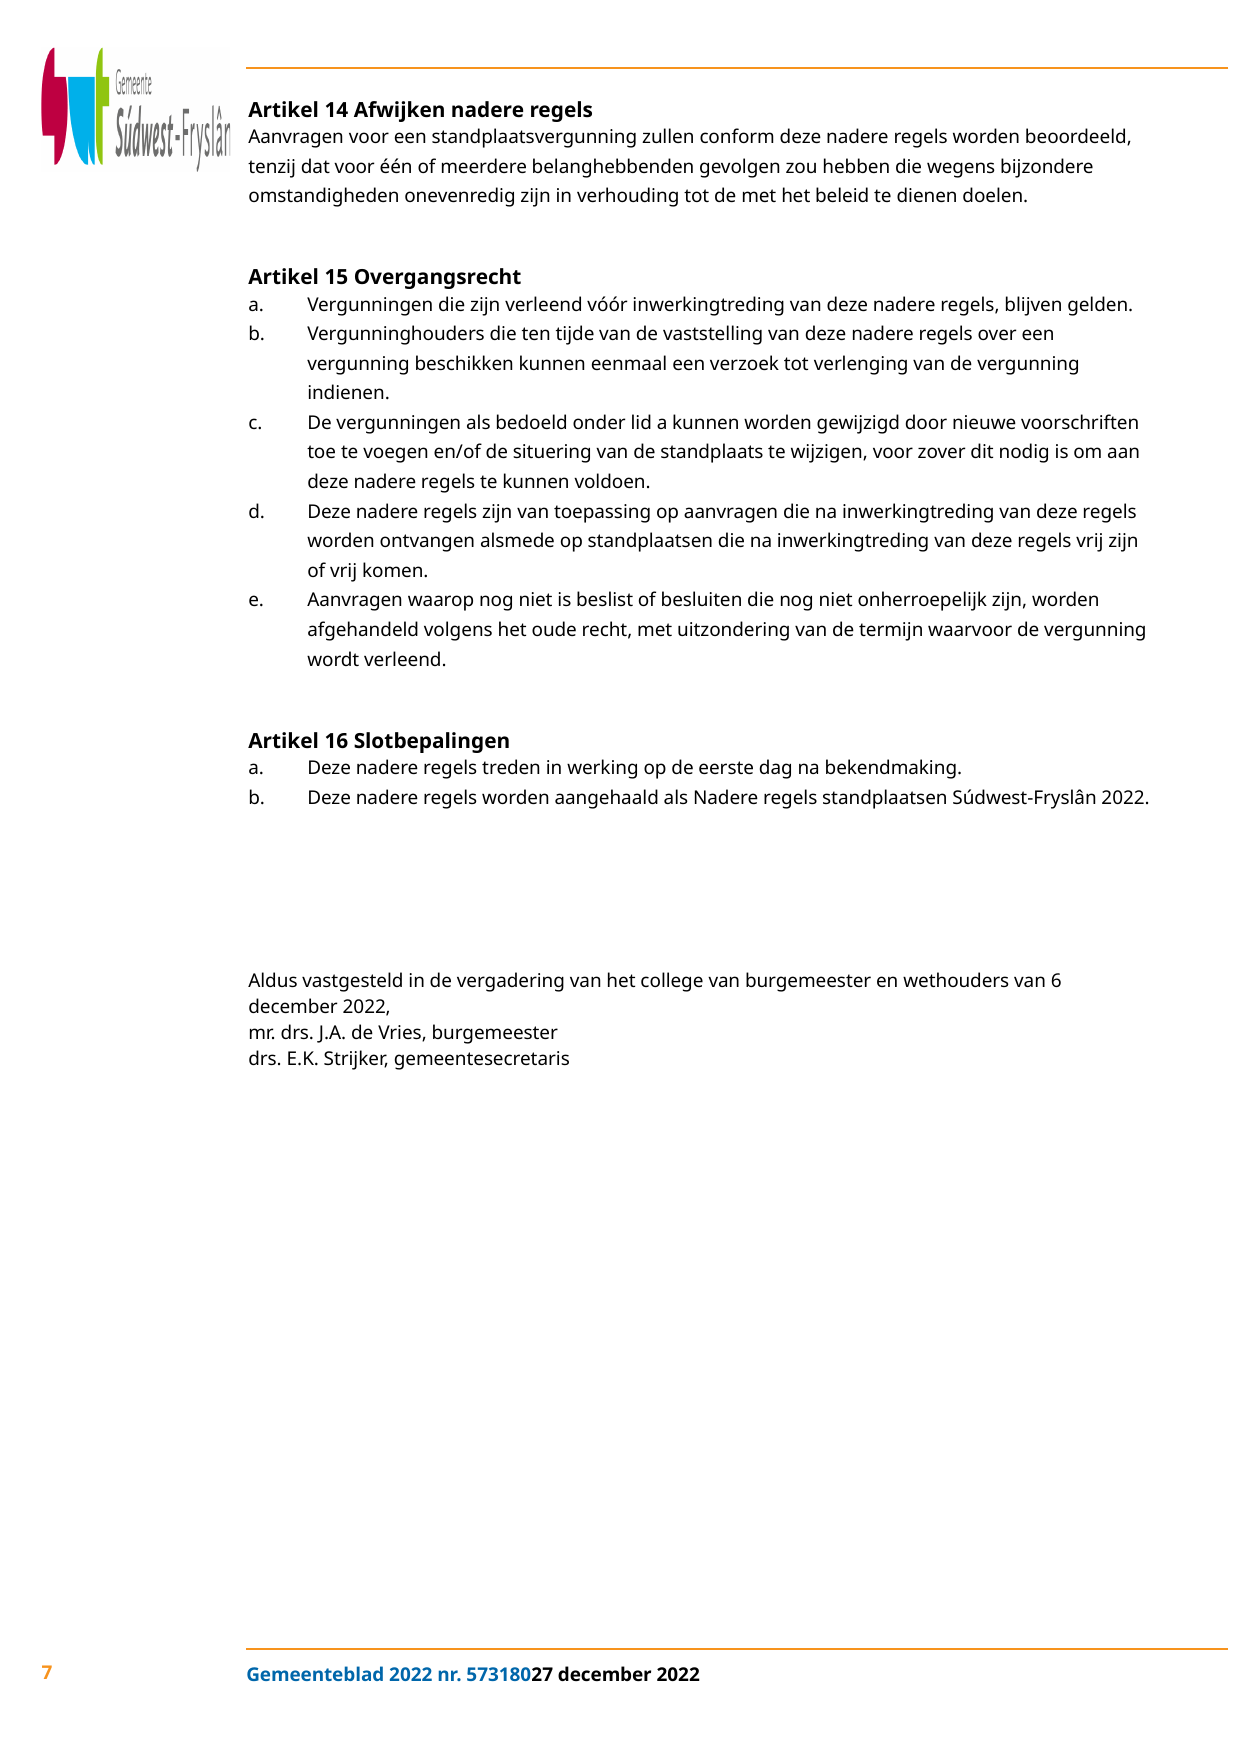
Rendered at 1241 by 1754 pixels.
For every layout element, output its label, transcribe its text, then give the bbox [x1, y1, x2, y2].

list De vergunningen als bedoeld onder lid a kunnen worden gewijzigd door nieuwe voorschriften toe te voegen en/of de situering van de standplaats te wijzigen, voor zover dit nodig is om aan deze nadere regels te kunnen voldoen. [248, 409, 1152, 494]
text Artikel 14 Afwijken nadere regels [248, 95, 1152, 123]
picture [41, 47, 231, 172]
list Vergunningen die zijn verleend vóór inwerkingtreding van deze nadere regels, blijven gelden. [248, 291, 1152, 317]
list Deze nadere regels worden aangehaald als Nadere regels standplaatsen Súdwest-Fryslân 2022. [248, 784, 1152, 809]
text Aanvragen voor een standplaatsvergunning zullen conform deze nadere regels worden beoordeeld, tenzij dat voor één of meerdere belanghebbenden gevolgen zou hebben die wegens bijzondere omstandigheden onevenredig zijn in verhouding tot de met het beleid te dienen doelen. [248, 123, 1152, 208]
text drs. E.K. Strijker, gemeentesecretaris [248, 1045, 1152, 1070]
text Artikel 15 Overgangsrecht [248, 262, 1152, 291]
list Vergunninghouders die ten tijde van de vaststelling van deze nadere regels over een vergunning beschikken kunnen eenmaal een verzoek tot verlenging van de vergunning indienen. [248, 320, 1152, 405]
text Aldus vastgesteld in de vergadering van het college van burgemeester en wethouders van 6 december 2022, [248, 967, 1152, 1019]
text mr. drs. J.A. de Vries, burgemeester [248, 1019, 1152, 1045]
list Deze nadere regels treden in werking op de eerste dag na bekendmaking. [248, 754, 1152, 780]
text Artikel 16 Slotbepalingen [248, 726, 1152, 754]
list Deze nadere regels zijn van toepassing op aanvragen die na inwerkingtreding van deze regels worden ontvangen alsmede op standplaatsen die na inwerkingtreding van deze regels vrij zijn of vrij komen. [248, 498, 1152, 583]
list Aanvragen waarop nog niet is beslist of besluiten die nog niet onherroepelijk zijn, worden afgehandeld volgens het oude recht, met uitzondering van de termijn waarvoor de vergunning wordt verleend. [248, 587, 1152, 672]
